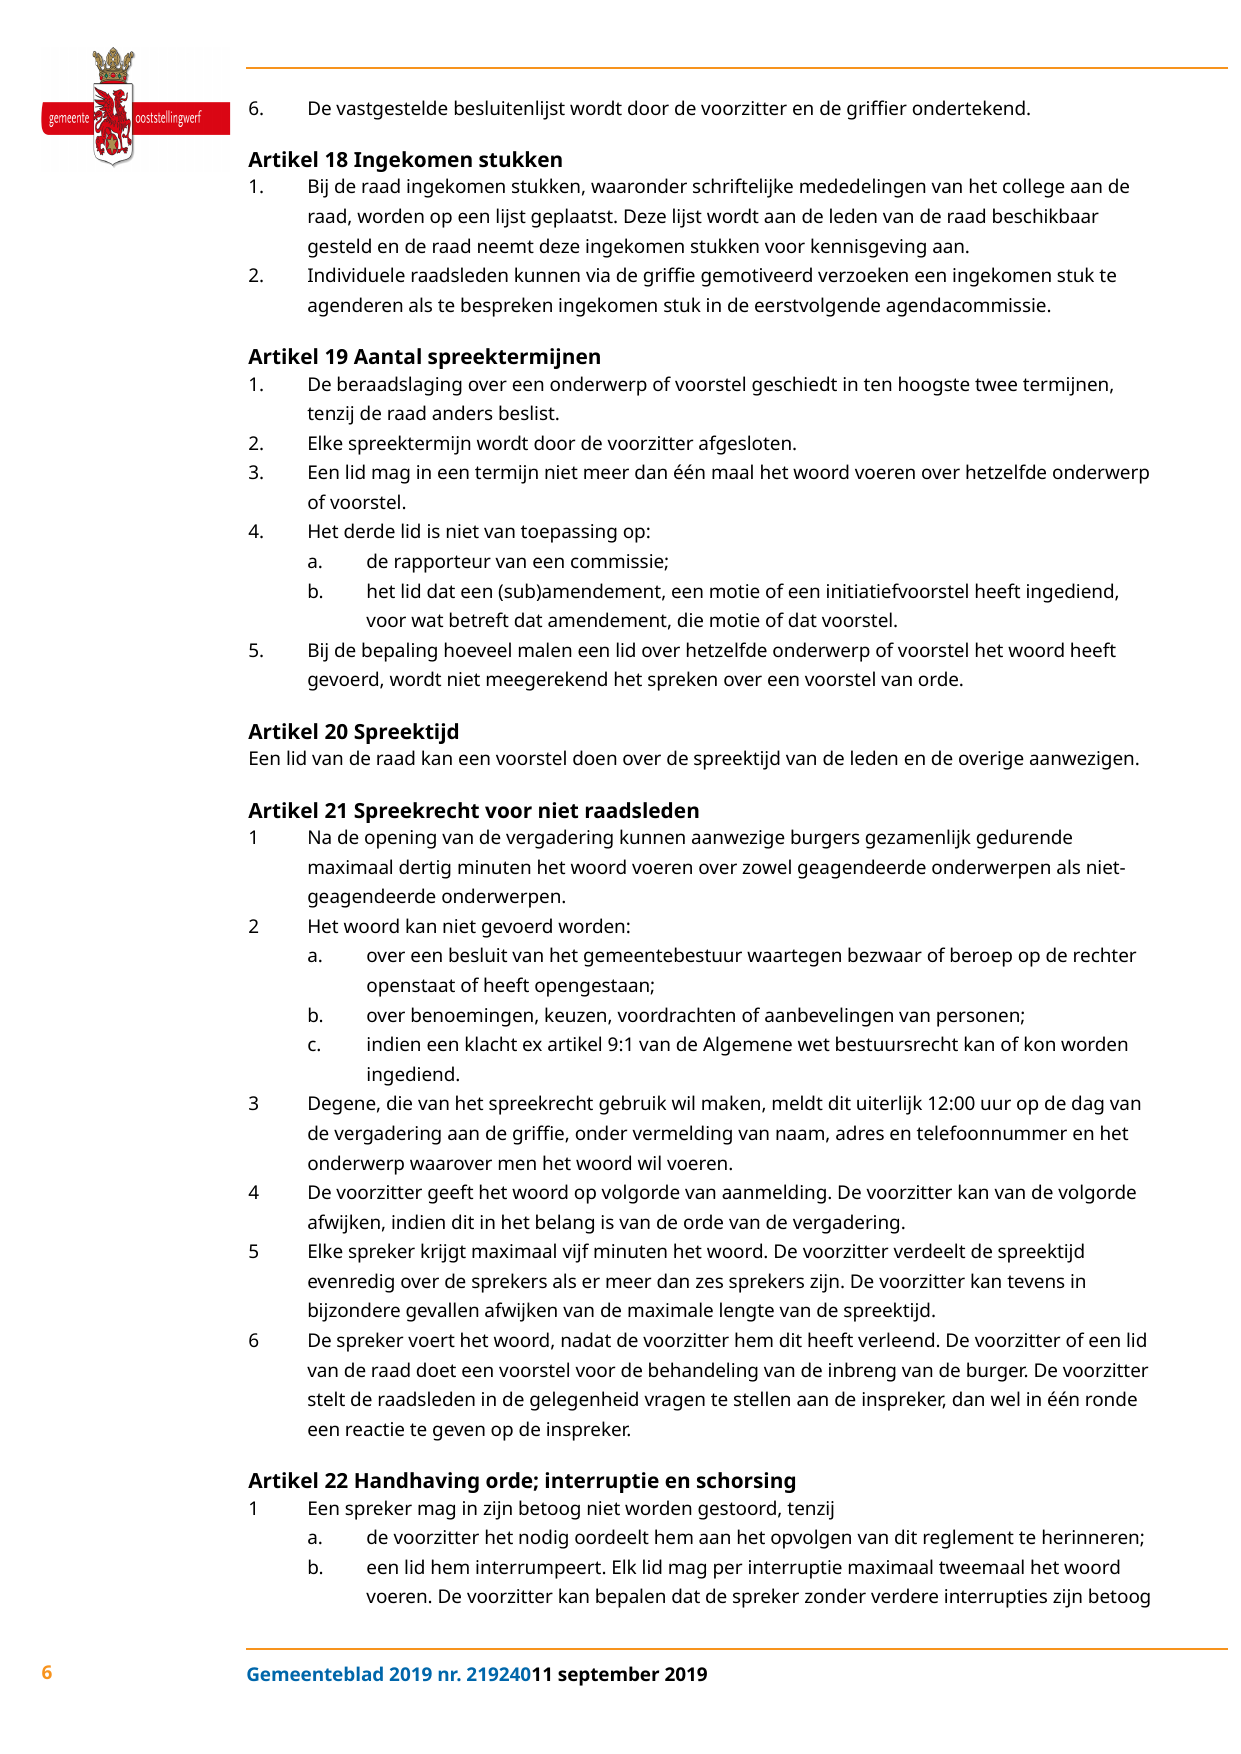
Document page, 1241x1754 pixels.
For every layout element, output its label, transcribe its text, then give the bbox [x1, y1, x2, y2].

text Artikel 22 Handhaving orde; interruptie en schorsing [248, 1466, 1152, 1495]
text Artikel 21 Spreekrecht voor niet raadsleden [248, 796, 1152, 824]
list Elke spreektermijn wordt door de voorzitter afgesloten. [248, 430, 1152, 456]
list het lid dat een (sub)amendement, een motie of een initiatiefvoorstel heeft ingediend, voor wat betreft dat amendement, die motie of dat voorstel. [307, 578, 1152, 633]
list Het woord kan niet gevoerd worden: [248, 913, 1152, 939]
text Een lid van de raad kan een voorstel doen over de spreektijd van de leden en de overige aanwezigen. [248, 746, 1152, 771]
list de voorzitter het nodig oordeelt hem aan het opvolgen van dit reglement te herinneren; [307, 1524, 1152, 1550]
picture [41, 47, 231, 172]
list over benoemingen, keuzen, voordrachten of aanbevelingen van personen; [307, 1002, 1152, 1028]
list Het derde lid is niet van toepassing op: [248, 519, 1152, 544]
list Bij de bepaling hoeveel malen een lid over hetzelfde onderwerp of voorstel het woord heeft gevoerd, wordt niet meegerekend het spreken over een voorstel van orde. [248, 637, 1152, 692]
list De spreker voert het woord, nadat de voorzitter hem dit heeft verleend. De voorzitter of een lid van de raad doet een voorstel voor de behandeling van de inbreng van de burger. De voorzitter stelt de raadsleden in de gelegenheid vragen te stellen aan de inspreker, dan wel in één ronde een reactie te geven op de inspreker. [248, 1327, 1152, 1442]
list Bij de raad ingekomen stukken, waaronder schriftelijke mededelingen van het college aan de raad, worden op een lijst geplaatst. Deze lijst wordt aan de leden van de raad beschikbaar gesteld en de raad neemt deze ingekomen stukken voor kennisgeving aan. [248, 174, 1152, 258]
list De vastgestelde besluitenlijst wordt door de voorzitter en de griffier ondertekend. [248, 95, 1152, 121]
text Artikel 20 Spreektijd [248, 717, 1152, 746]
text Artikel 18 Ingekomen stukken [248, 145, 1152, 174]
list indien een klacht ex artikel 9:1 van de Algemene wet bestuursrecht kan of kon worden ingediend. [307, 1031, 1152, 1087]
list Degene, die van het spreekrecht gebruik wil maken, meldt dit uiterlijk 12:00 uur op de dag van de vergadering aan de griffie, onder vermelding van naam, adres en telefoonnummer en het onderwerp waarover men het woord wil voeren. [248, 1091, 1152, 1176]
list De beraadslaging over een onderwerp of voorstel geschiedt in ten hoogste twee termijnen, tenzij de raad anders beslist. [248, 371, 1152, 426]
list over een besluit van het gemeentebestuur waartegen bezwaar of beroep op de rechter openstaat of heeft opengestaan; [307, 943, 1152, 998]
text Artikel 19 Aantal spreektermijnen [248, 342, 1152, 371]
list Individuele raadsleden kunnen via de griffie gemotiveerd verzoeken een ingekomen stuk te agenderen als te bespreken ingekomen stuk in de eerstvolgende agendacommissie. [248, 262, 1152, 318]
list Na de opening van de vergadering kunnen aanwezige burgers gezamenlijk gedurende maximaal dertig minuten het woord voeren over zowel geagendeerde onderwerpen als niet-geagendeerde onderwerpen. [248, 824, 1152, 909]
list De voorzitter geeft het woord op volgorde van aanmelding. De voorzitter kan van de volgorde afwijken, indien dit in het belang is van de orde van de vergadering. [248, 1179, 1152, 1235]
list Een lid mag in een termijn niet meer dan één maal het woord voeren over hetzelfde onderwerp of voorstel. [248, 459, 1152, 515]
list de rapporteur van een commissie; [307, 548, 1152, 574]
list Elke spreker krijgt maximaal vijf minuten het woord. De voorzitter verdeelt de spreektijd evenredig over de sprekers als er meer dan zes sprekers zijn. De voorzitter kan tevens in bijzondere gevallen afwijken van de maximale lengte van de spreektijd. [248, 1238, 1152, 1323]
list Een spreker mag in zijn betoog niet worden gestoord, tenzij [248, 1495, 1152, 1521]
list een lid hem interrumpeert. Elk lid mag per interruptie maximaal tweemaal het woord voeren. De voorzitter kan bepalen dat de spreker zonder verdere interrupties zijn betoog [307, 1554, 1152, 1609]
